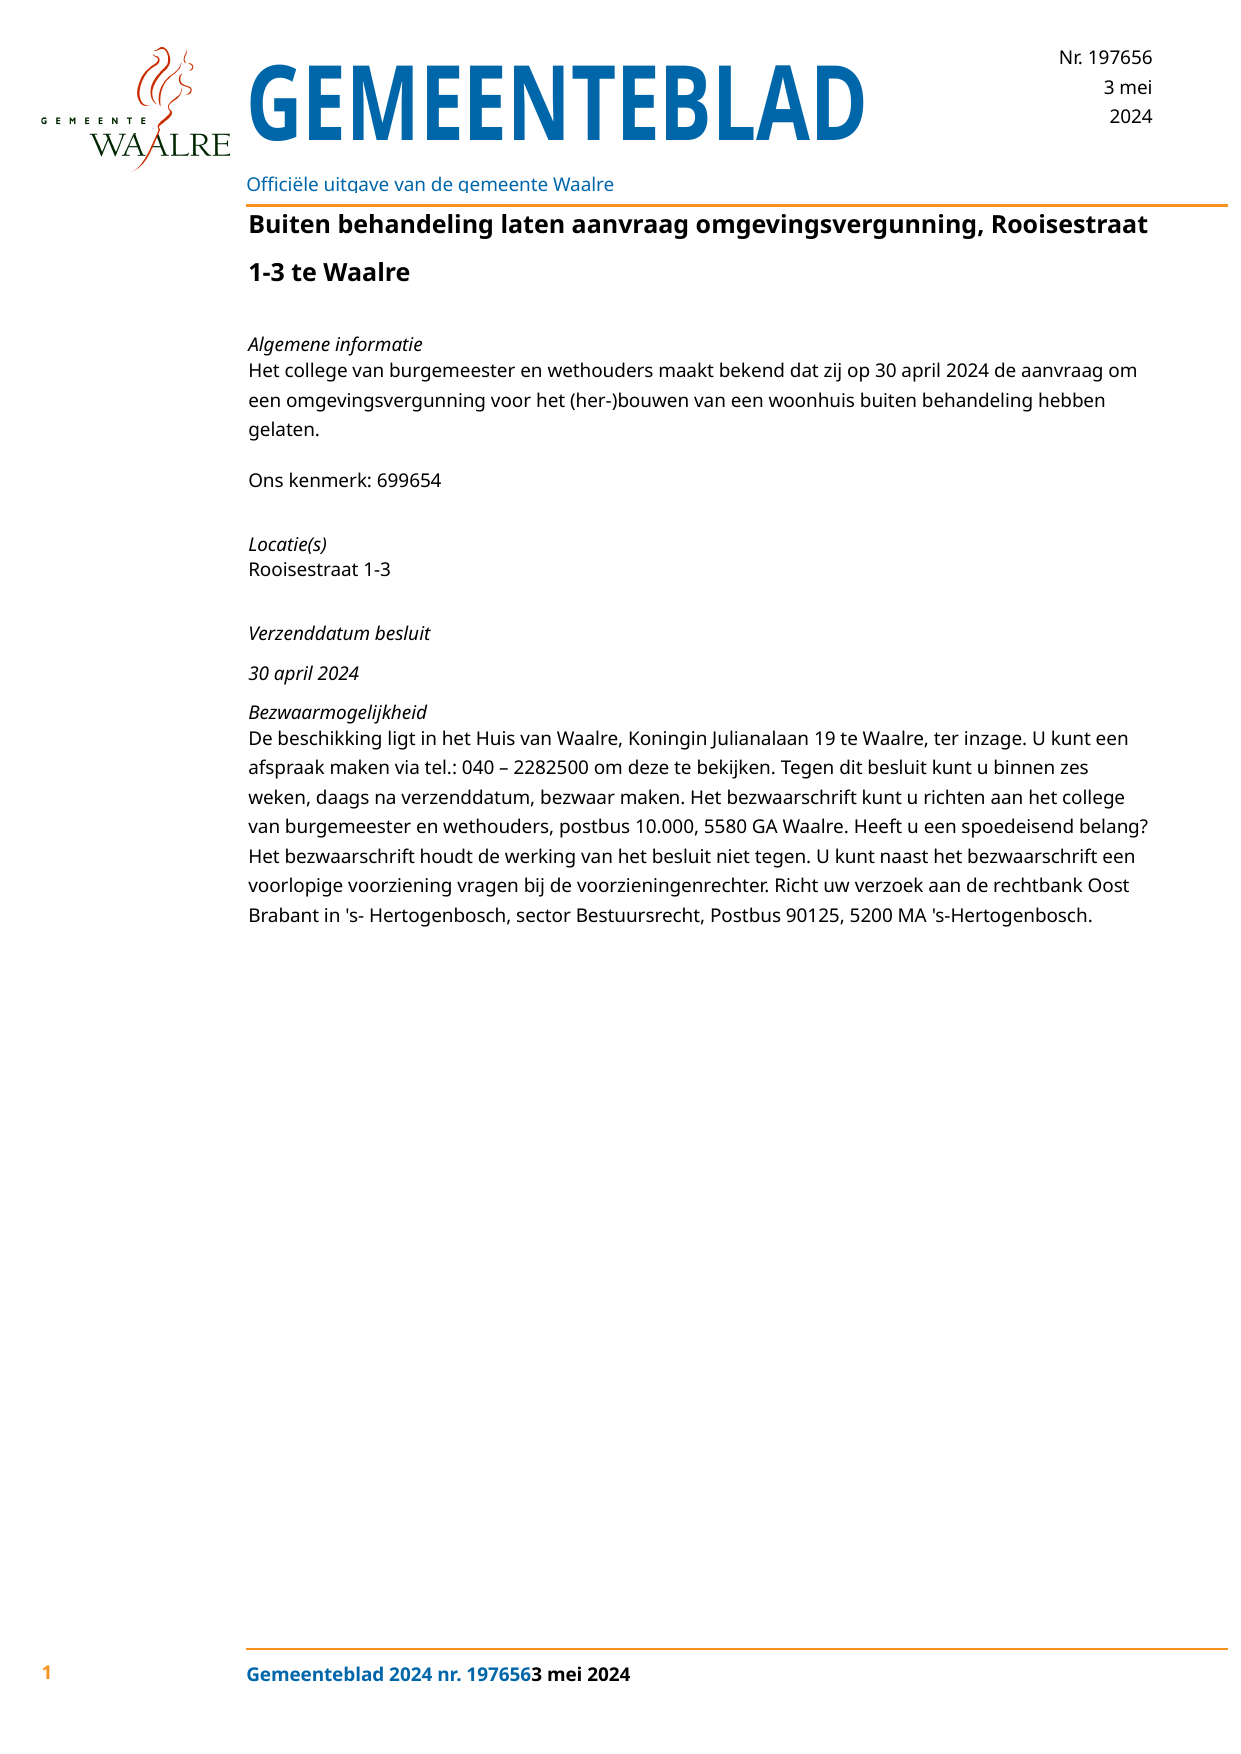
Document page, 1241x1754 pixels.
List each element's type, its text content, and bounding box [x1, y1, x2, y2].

text De beschikking ligt in het Huis van Waalre, Koningin Julianalaan 19 te Waalre, ter inzage. U kunt een afspraak maken via tel.: 040 – 2282500 om deze te bekijken. Tegen dit besluit kunt u binnen zes weken, daags na verzenddatum, bezwaar maken. Het bezwaarschrift kunt u richten aan het college van burgemeester en wethouders, postbus 10.000, 5580 GA Waalre. Heeft u een spoedeisend belang? Het bezwaarschrift houdt de werking van het besluit niet tegen. U kunt naast het bezwaarschrift een voorlopige voorziening vragen bij de voorzieningenrechter. Richt uw verzoek aan de rechtbank Oost Brabant in 's- Hertogenbosch, sector Bestuursrecht, Postbus 90125, 5200 MA 's-Hertogenbosch. [248, 725, 1152, 928]
text Rooisestraat 1-3 [248, 556, 1152, 582]
text Bezwaarmogelijkheid [248, 699, 1152, 725]
text Locatie(s) [248, 531, 1152, 556]
text Verzenddatum besluit [248, 620, 1152, 646]
picture [41, 47, 231, 172]
text 30 april 2024 [248, 660, 1152, 685]
text Het college van burgemeester en wethouders maakt bekend dat zij op 30 april 2024 de aanvraag om een omgevingsvergunning voor het (her-)bouwen van een woonhuis buiten behandeling hebben gelaten. [248, 357, 1152, 442]
text Algemene informatie [248, 331, 1152, 357]
text Ons kenmerk: 699654 [248, 467, 1152, 492]
text Buiten behandeling laten aanvraag omgevingsvergunning, Rooisestraat 1-3 te Waalre [248, 207, 1152, 288]
